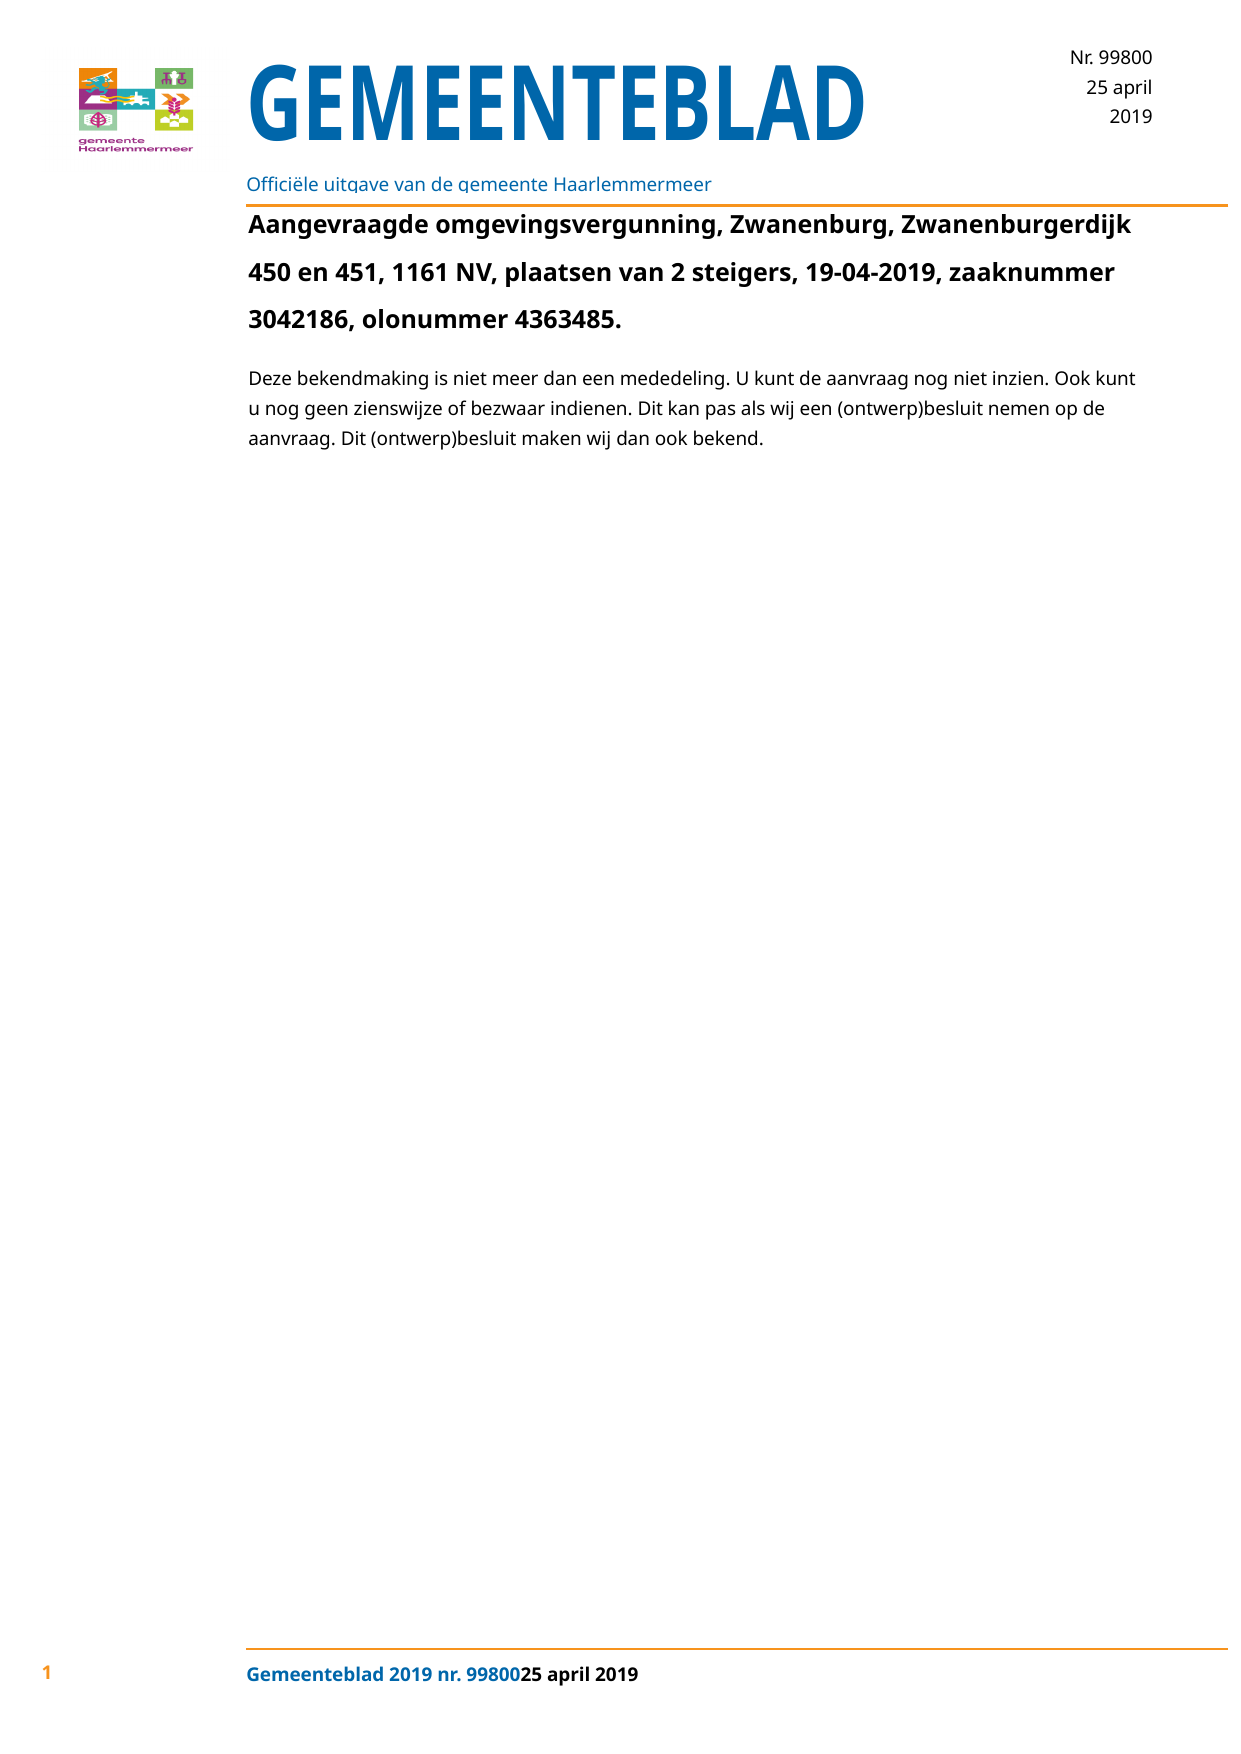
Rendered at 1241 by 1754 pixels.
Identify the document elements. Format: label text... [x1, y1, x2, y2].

text Deze bekendmaking is niet meer dan een mededeling. U kunt de aanvraag nog niet inzien. Ook kunt u nog geen zienswijze of bezwaar indienen. Dit kan pas als wij een (ontwerp)besluit nemen op de aanvraag. Dit (ontwerp)besluit maken wij dan ook bekend. [248, 366, 1152, 450]
picture [41, 47, 231, 172]
text Aangevraagde omgevingsvergunning, Zwanenburg, Zwanenburgerdijk 450 en 451, 1161 NV, plaatsen van 2 steigers, 19-04-2019, zaaknummer 3042186, olonummer 4363485. [248, 207, 1152, 336]
